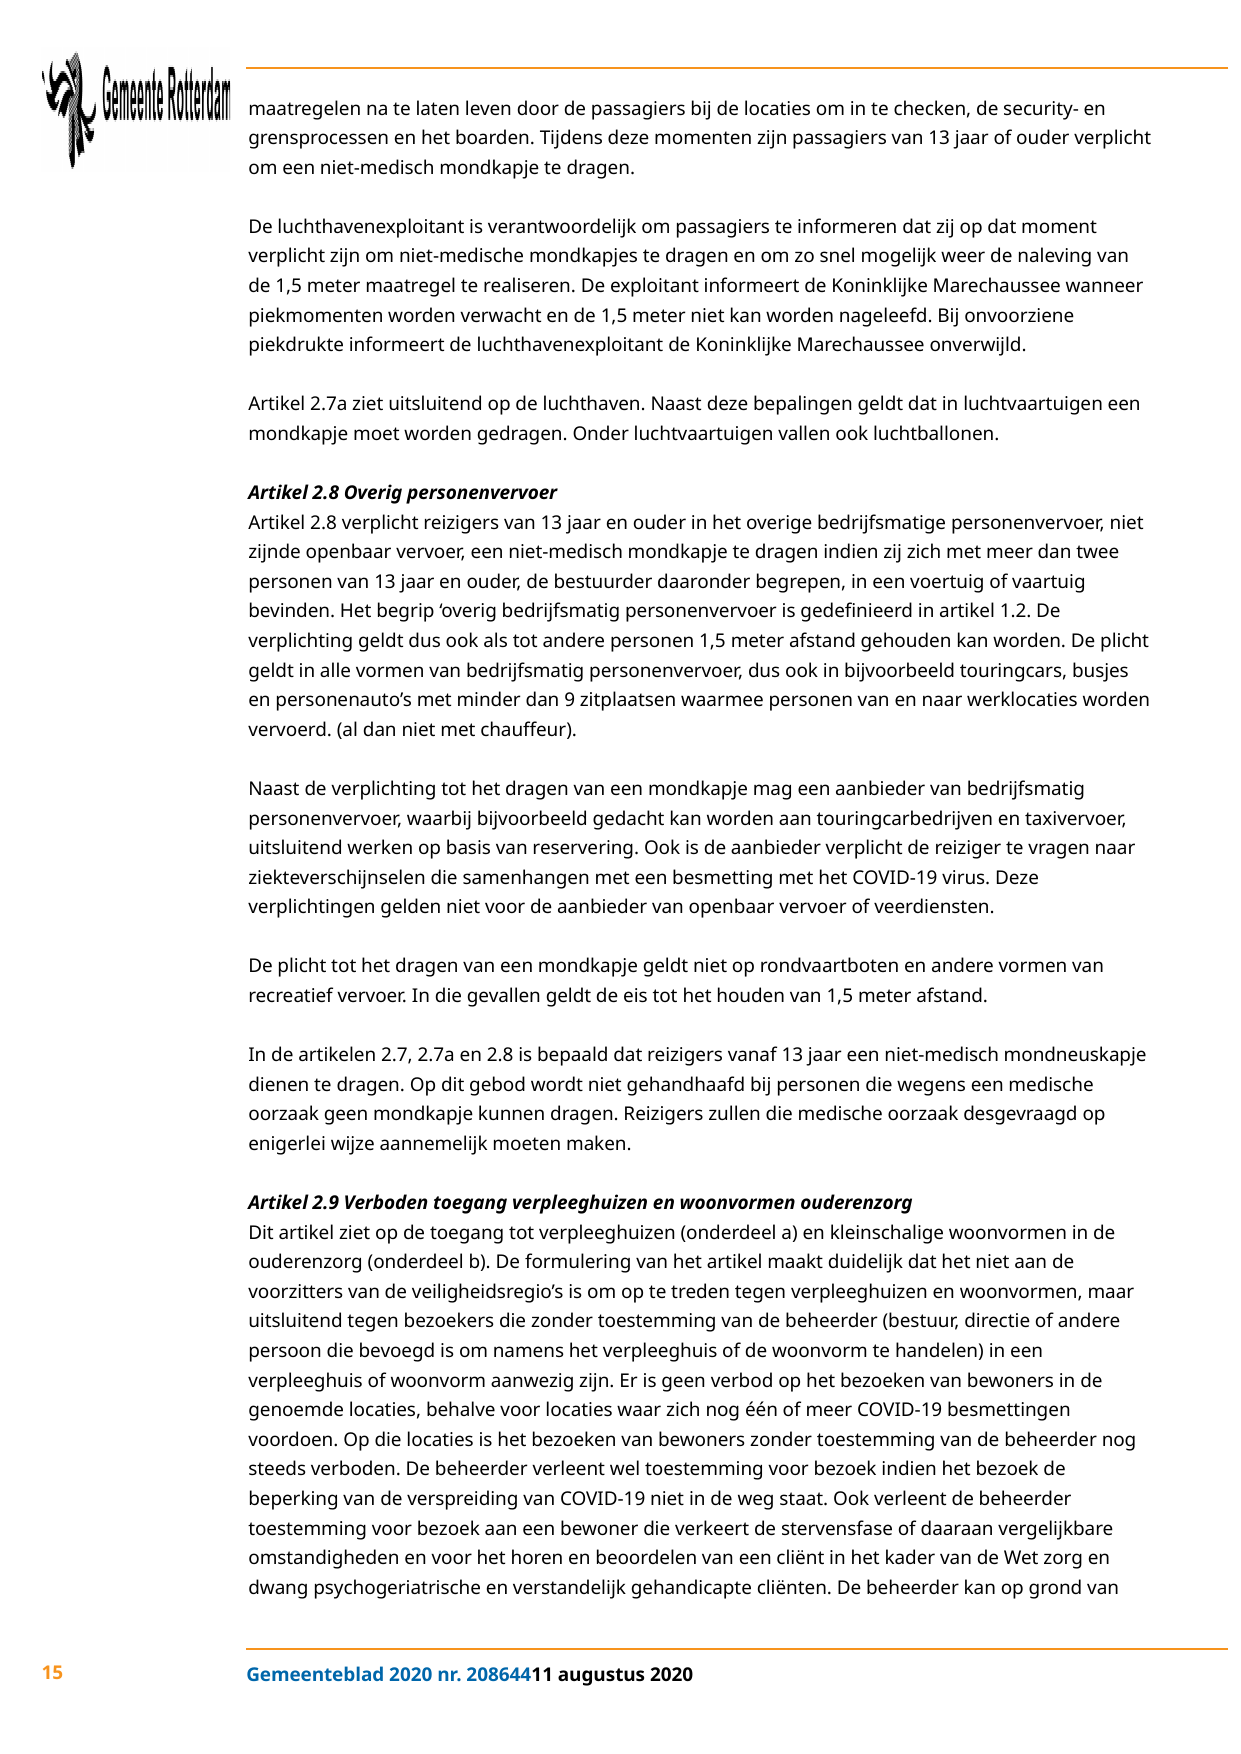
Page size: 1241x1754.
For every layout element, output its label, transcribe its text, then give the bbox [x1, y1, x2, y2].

text Artikel 2.7a ziet uitsluitend op de luchthaven. Naast deze bepalingen geldt dat in luchtvaartuigen een mondkapje moet worden gedragen. Onder luchtvaartuigen vallen ook luchtballonen. [248, 391, 1152, 446]
picture [41, 47, 231, 172]
text In de artikelen 2.7, 2.7a en 2.8 is bepaald dat reizigers vanaf 13 jaar een niet-medisch mondneuskapje dienen te dragen. Op dit gebod wordt niet gehandhaafd bij personen die wegens een medische oorzaak geen mondkapje kunnen dragen. Reizigers zullen die medische oorzaak desgevraagd op enigerlei wijze aannemelijk moeten maken. [248, 1041, 1152, 1156]
text Artikel 2.8 Overig personenvervoer [248, 479, 1152, 505]
text Naast de verplichting tot het dragen van een mondkapje mag een aanbieder van bedrijfsmatig personenvervoer, waarbij bijvoorbeeld gedacht kan worden aan touringcarbedrijven en taxivervoer, uitsluitend werken op basis van reservering. Ook is de aanbieder verplicht de reiziger te vragen naar ziekteverschijnselen die samenhangen met een besmetting met het COVID-19 virus. Deze verplichtingen gelden niet voor de aanbieder van openbaar vervoer of veerdiensten. [248, 775, 1152, 919]
text De plicht tot het dragen van een mondkapje geldt niet op rondvaartboten en andere vormen van recreatief vervoer. In die gevallen geldt de eis tot het houden van 1,5 meter afstand. [248, 953, 1152, 1008]
text Dit artikel ziet op de toegang tot verpleeghuizen (onderdeel a) en kleinschalige woonvormen in de ouderenzorg (onderdeel b). De formulering van het artikel maakt duidelijk dat het niet aan de voorzitters van de veiligheidsregio’s is om op te treden tegen verpleeghuizen en woonvormen, maar uitsluitend tegen bezoekers die zonder toestemming van de beheerder (bestuur, directie of andere persoon die bevoegd is om namens het verpleeghuis of de woonvorm te handelen) in een verpleeghuis of woonvorm aanwezig zijn. Er is geen verbod op het bezoeken van bewoners in de genoemde locaties, behalve voor locaties waar zich nog één of meer COVID-19 besmettingen voordoen. Op die locaties is het bezoeken van bewoners zonder toestemming van de beheerder nog steeds verboden. De beheerder verleent wel toestemming voor bezoek indien het bezoek de beperking van de verspreiding van COVID-19 niet in de weg staat. Ook verleent de beheerder toestemming voor bezoek aan een bewoner die verkeert de stervensfase of daaraan vergelijkbare omstandigheden en voor het horen en beoordelen van een cliënt in het kader van de Wet zorg en dwang psychogeriatrische en verstandelijk gehandicapte cliënten. De beheerder kan op grond van [248, 1219, 1152, 1600]
text Artikel 2.9 Verboden toegang verpleeghuizen en woonvormen ouderenzorg [248, 1189, 1152, 1215]
text De luchthavenexploitant is verantwoordelijk om passagiers te informeren dat zij op dat moment verplicht zijn om niet-medische mondkapjes te dragen en om zo snel mogelijk weer de naleving van de 1,5 meter maatregel te realiseren. De exploitant informeert de Koninklijke Marechaussee wanneer piekmomenten worden verwacht en de 1,5 meter niet kan worden nageleefd. Bij onvoorziene piekdrukte informeert de luchthavenexploitant de Koninklijke Marechaussee onverwijld. [248, 213, 1152, 357]
text maatregelen na te laten leven door de passagiers bij de locaties om in te checken, de security- en grensprocessen en het boarden. Tijdens deze momenten zijn passagiers van 13 jaar of ouder verplicht om een niet-medisch mondkapje te dragen. [248, 95, 1152, 180]
text Artikel 2.8 verplicht reizigers van 13 jaar en ouder in het overige bedrijfsmatige personenvervoer, niet zijnde openbaar vervoer, een niet-medisch mondkapje te dragen indien zij zich met meer dan twee personen van 13 jaar en ouder, de bestuurder daaronder begrepen, in een voertuig of vaartuig bevinden. Het begrip ‘overig bedrijfsmatig personenvervoer is gedefinieerd in artikel 1.2. De verplichting geldt dus ook als tot andere personen 1,5 meter afstand gehouden kan worden. De plicht geldt in alle vormen van bedrijfsmatig personenvervoer, dus ook in bijvoorbeeld touringcars, busjes en personenauto’s met minder dan 9 zitplaatsen waarmee personen van en naar werklocaties worden vervoerd. (al dan niet met chauffeur). [248, 509, 1152, 742]
